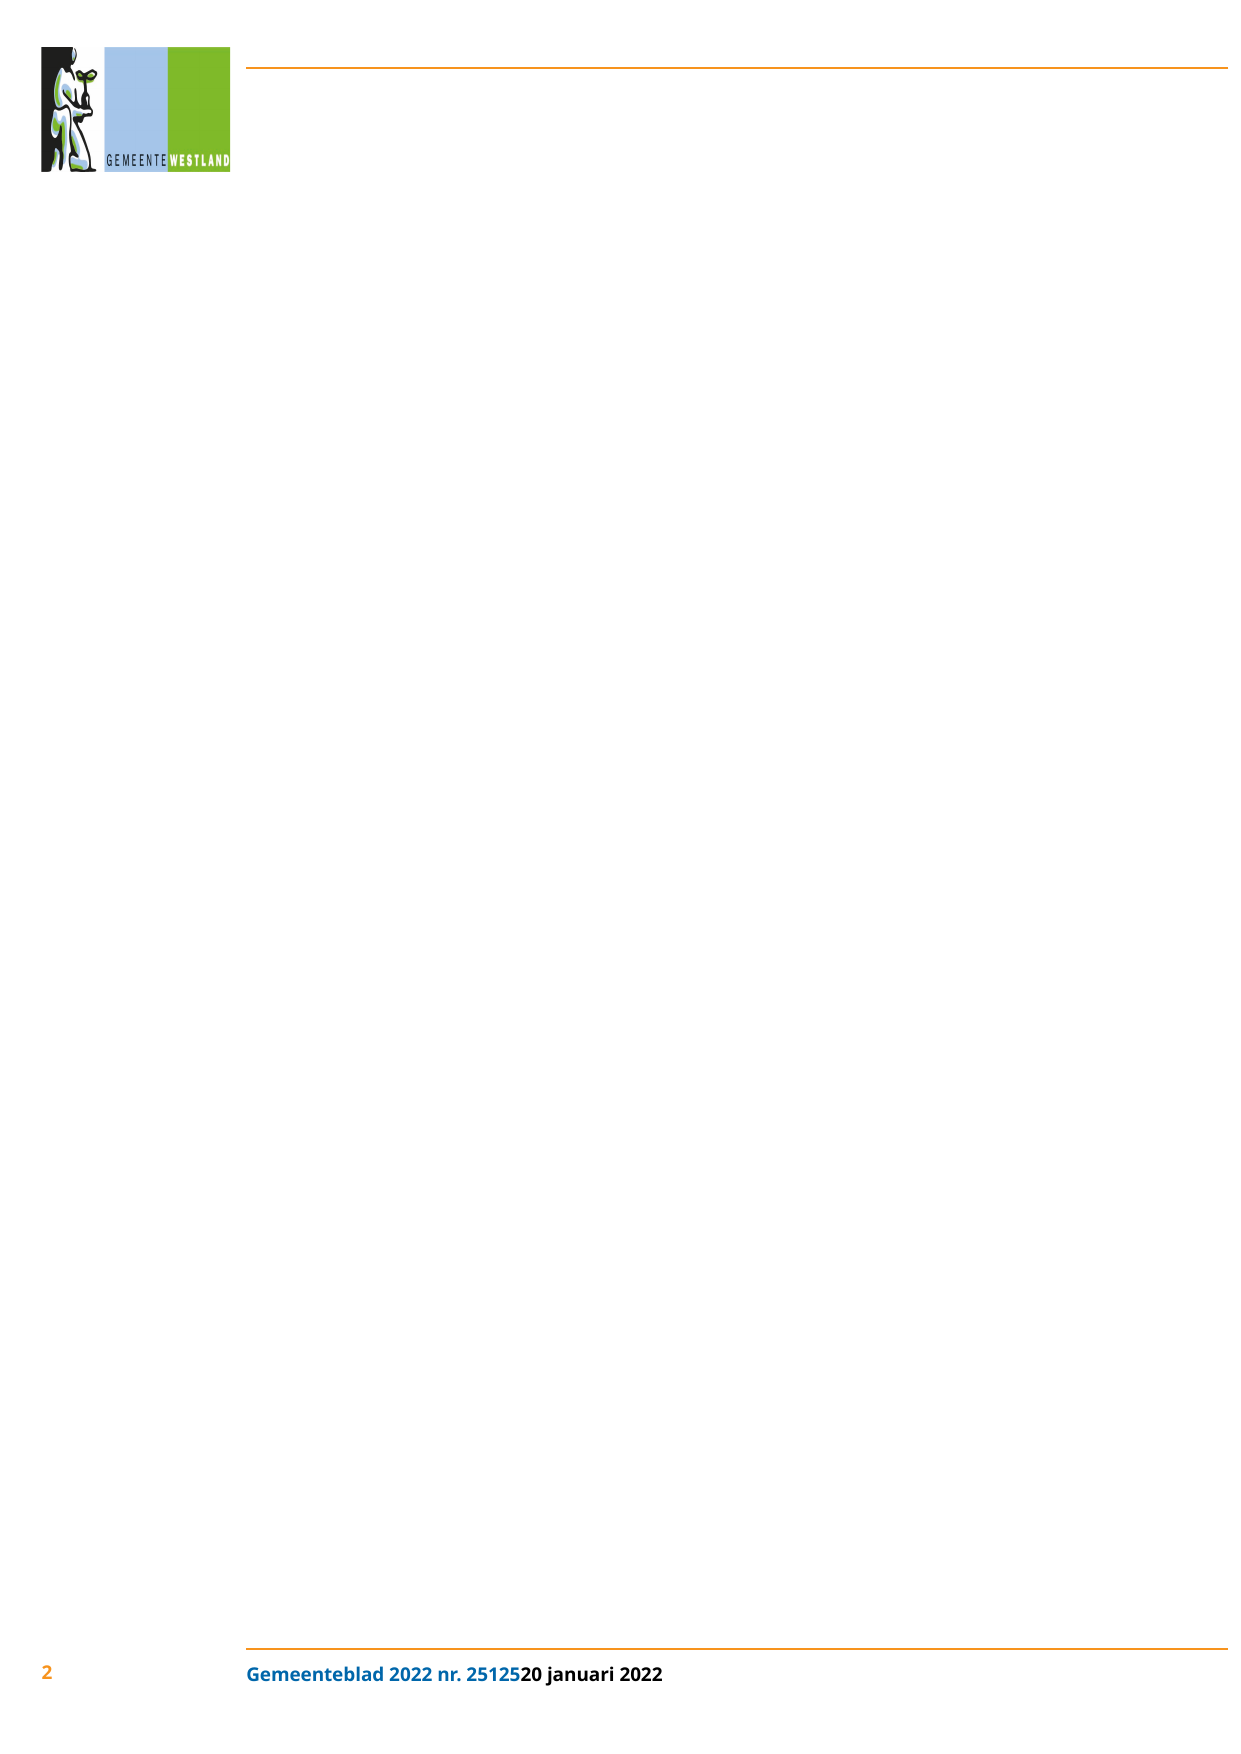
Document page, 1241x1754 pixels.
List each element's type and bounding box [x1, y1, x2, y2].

picture [41, 47, 231, 172]
